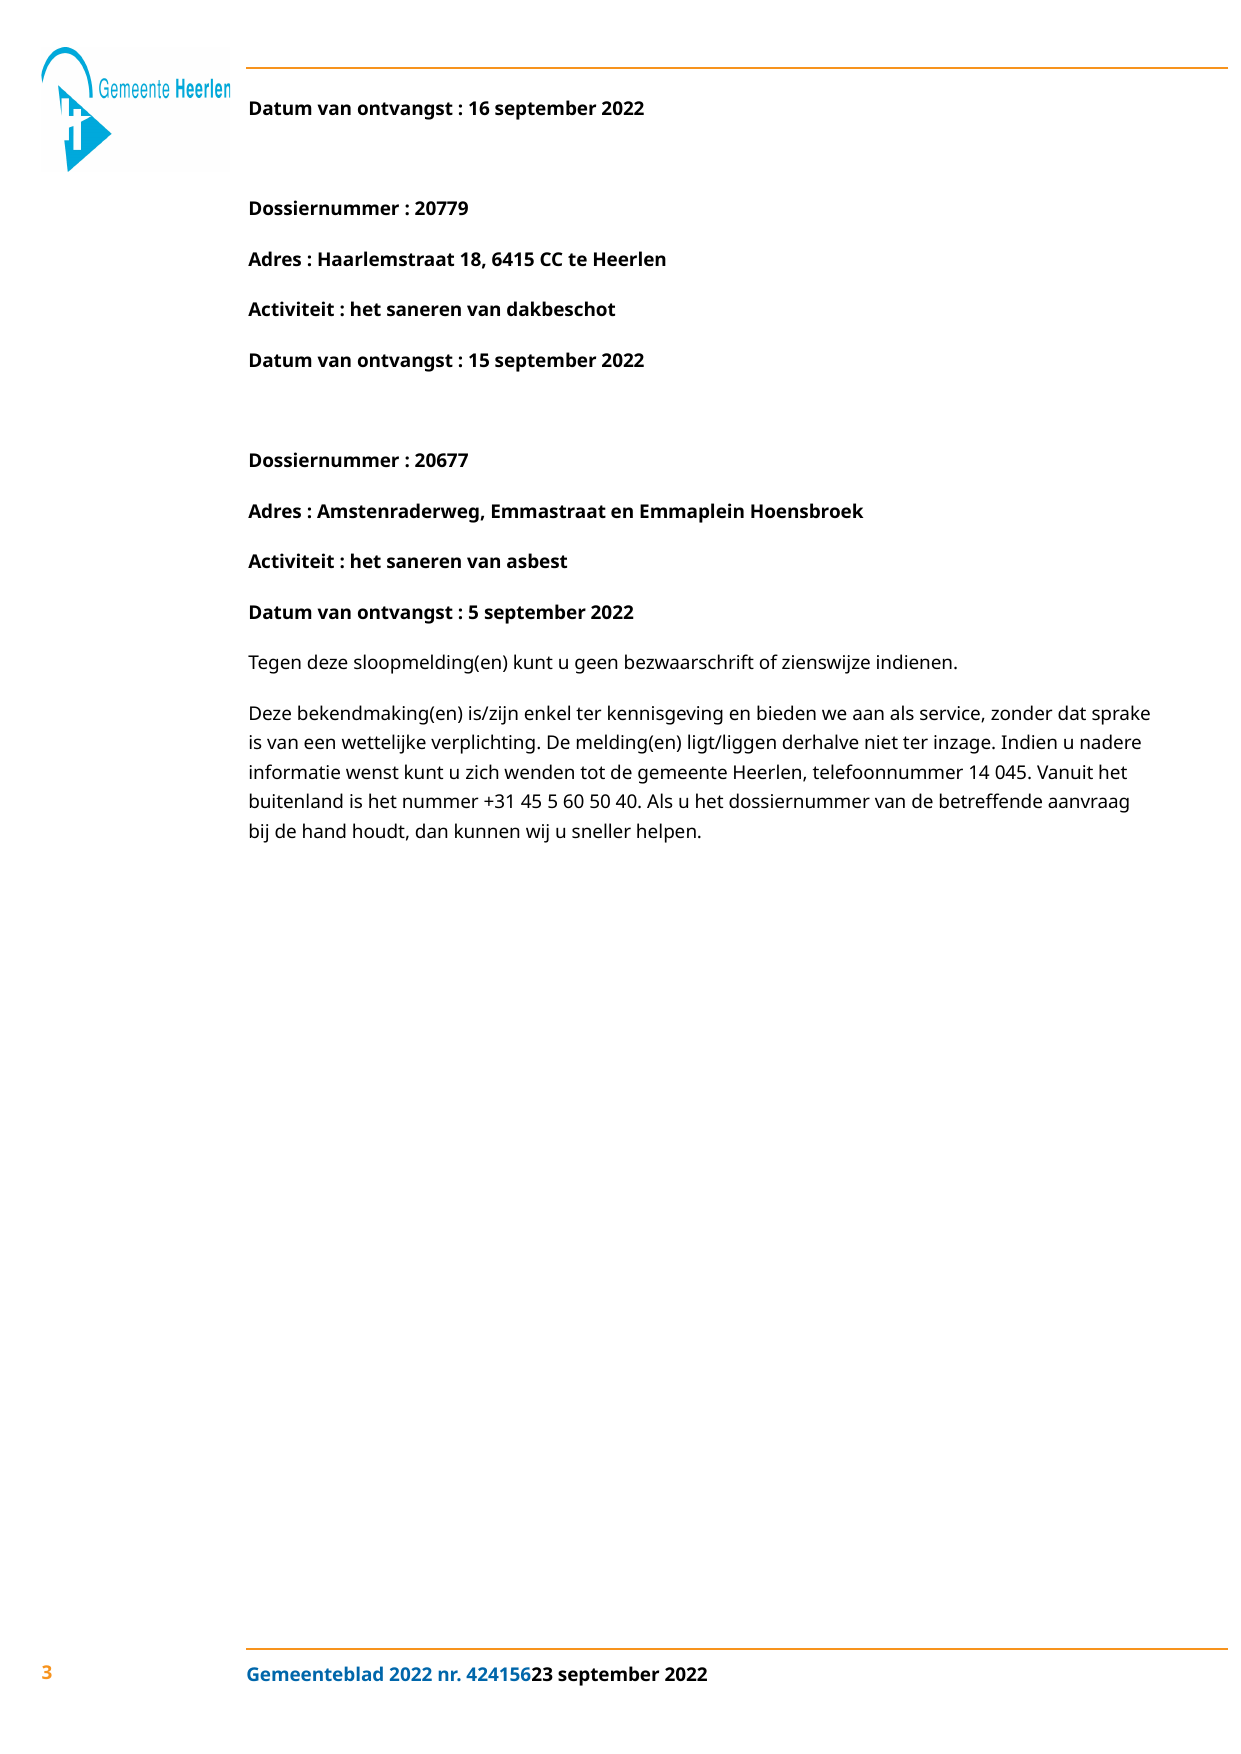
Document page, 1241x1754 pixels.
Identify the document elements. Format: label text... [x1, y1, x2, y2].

text Datum van ontvangst : 16 september 2022 [248, 95, 1152, 121]
picture [41, 47, 231, 172]
text Datum van ontvangst : 15 september 2022 [248, 347, 1152, 373]
text Adres : Amstenraderweg, Emmastraat en Emmaplein Hoensbroek [248, 498, 1152, 524]
text Deze bekendmaking(en) is/zijn enkel ter kennisgeving en bieden we aan als service, zonder dat sprake is van een wettelijke verplichting. De melding(en) ligt/liggen derhalve niet ter inzage. Indien u nadere informatie wenst kunt u zich wenden tot de gemeente Heerlen, telefoonnummer 14 045. Vanuit het buitenland is het nummer +31 45 5 60 50 40. Als u het dossiernummer van de betreffende aanvraag bij de hand houdt, dan kunnen wij u sneller helpen. [248, 700, 1152, 844]
text Dossiernummer : 20779 [248, 196, 1152, 221]
text Tegen deze sloopmelding(en) kunt u geen bezwaarschrift of zienswijze indienen. [248, 649, 1152, 675]
text Activiteit : het saneren van asbest [248, 548, 1152, 574]
text Adres : Haarlemstraat 18, 6415 CC te Heerlen [248, 246, 1152, 272]
text Activiteit : het saneren van dakbeschot [248, 296, 1152, 322]
text Datum van ontvangst : 5 september 2022 [248, 599, 1152, 625]
picture [41, 47, 59, 70]
text Dossiernummer : 20677 [248, 448, 1152, 473]
